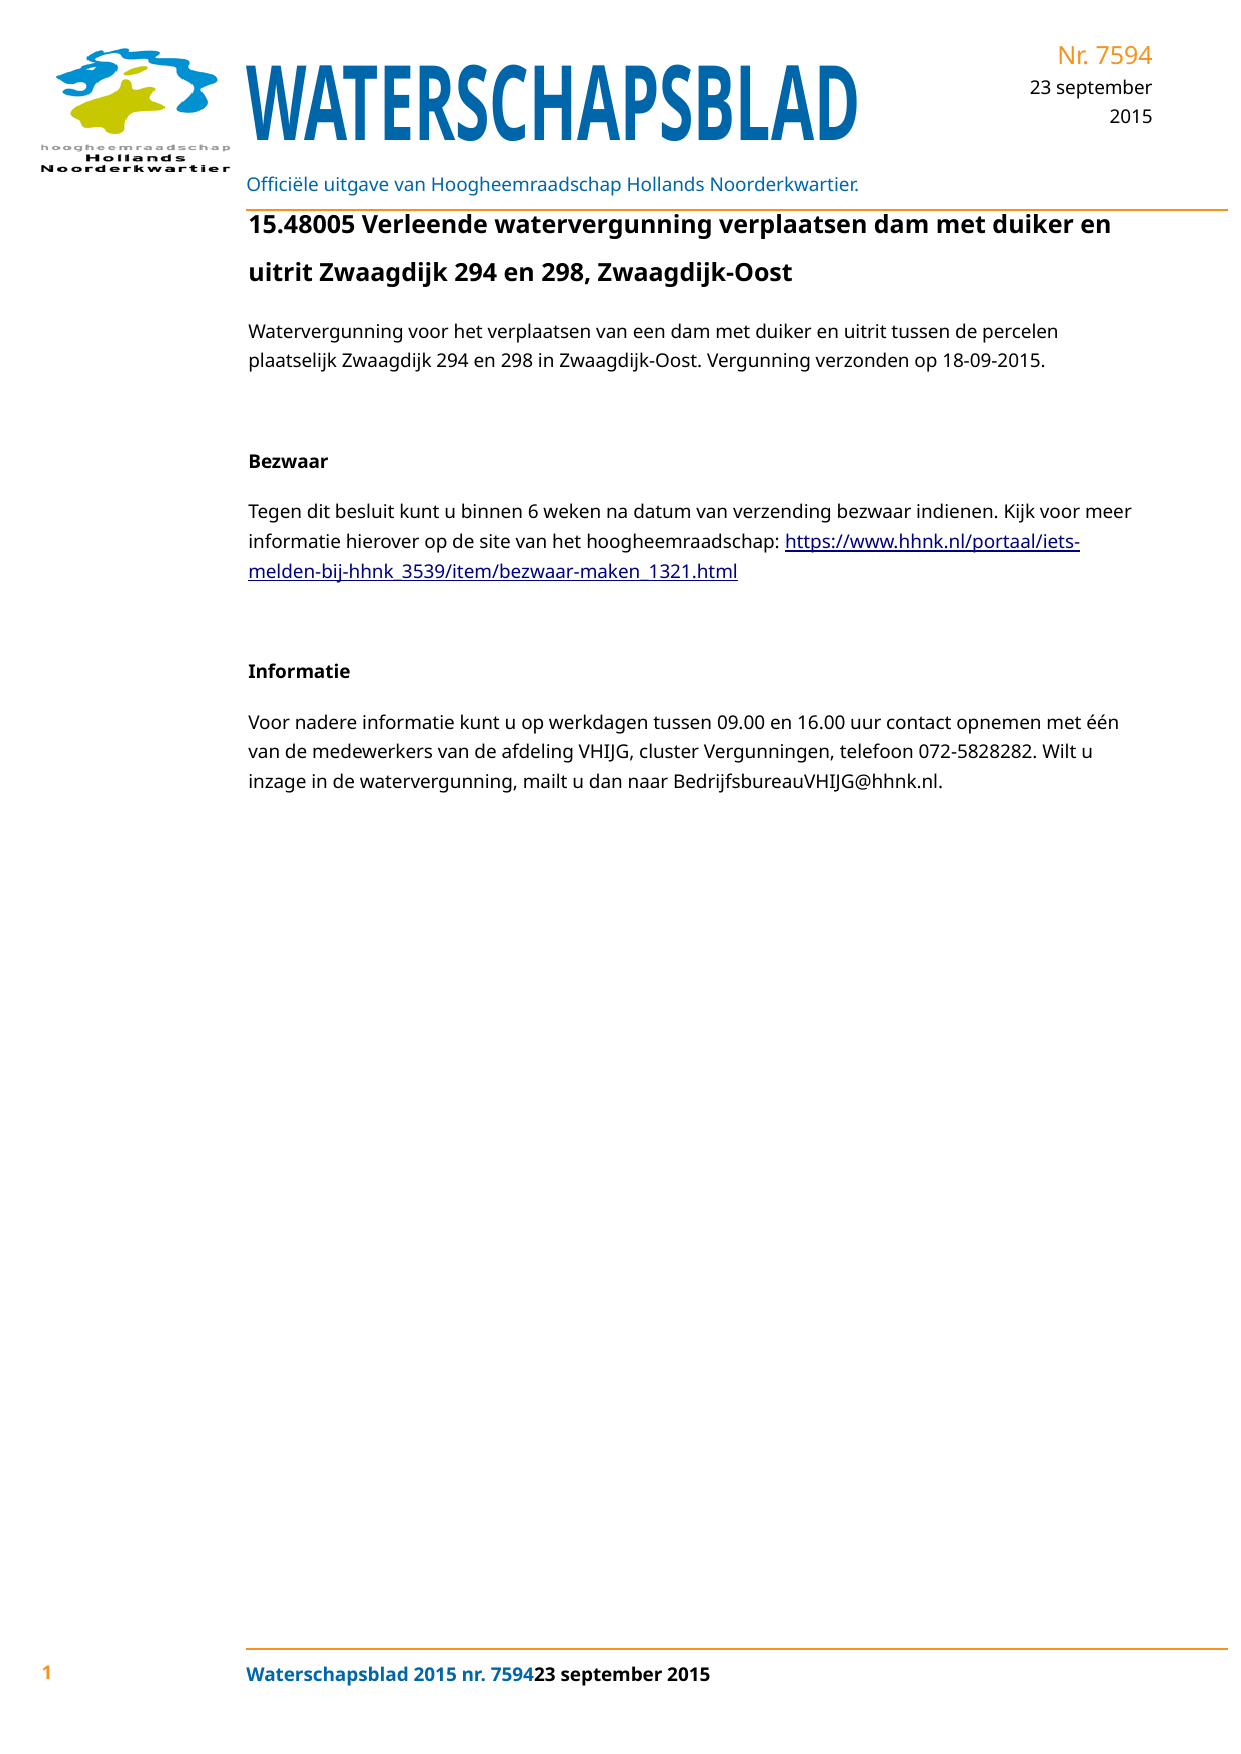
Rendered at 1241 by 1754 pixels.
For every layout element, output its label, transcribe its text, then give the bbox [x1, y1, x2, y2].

text Tegen dit besluit kunt u binnen 6 weken na datum van verzending bezwaar indienen. Kijk voor meer informatie hierover op de site van het hoogheemraadschap: https://www.hhnk.nl/portaal/iets-melden-bij-hhnk_3539/item/bezwaar-maken_1321.html [248, 499, 1152, 584]
text Watervergunning voor het verplaatsen van een dam met duiker en uitrit tussen de percelen plaatselijk Zwaagdijk 294 en 298 in Zwaagdijk-Oost. Vergunning verzonden op 18-09-2015. [248, 318, 1152, 373]
text Voor nadere informatie kunt u op werkdagen tussen 09.00 en 16.00 uur contact opnemen met één van de medewerkers van de afdeling VHIJG, cluster Vergunningen, telefoon 072-5828282. Wilt u inzage in de watervergunning, mailt u dan naar BedrijfsbureauVHIJG@hhnk.nl. [248, 709, 1152, 794]
text 15.48005 Verleende watervergunning verplaatsen dam met duiker en uitrit Zwaagdijk 294 en 298, Zwaagdijk-Oost [248, 211, 1152, 288]
text Bezwaar [248, 448, 1152, 474]
picture [41, 47, 231, 172]
text Informatie [248, 659, 1152, 684]
